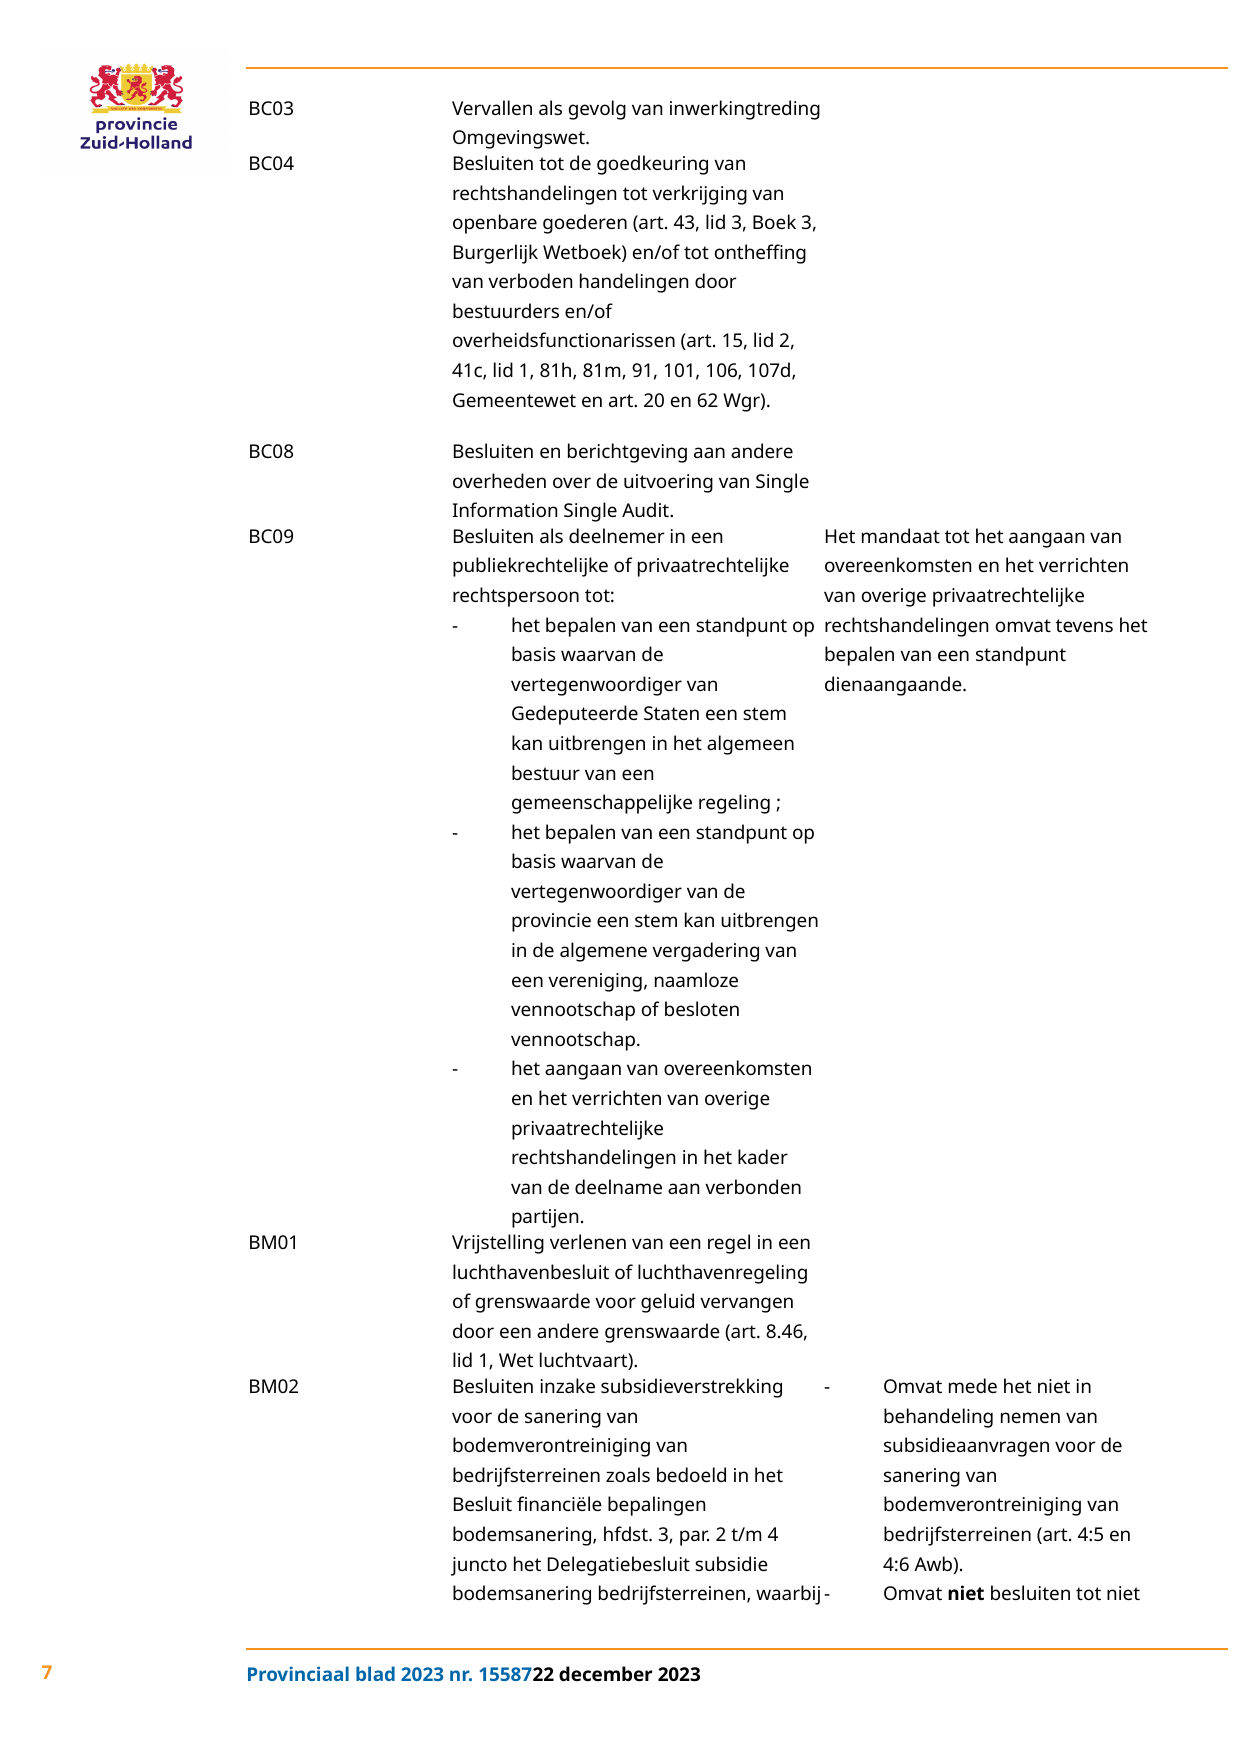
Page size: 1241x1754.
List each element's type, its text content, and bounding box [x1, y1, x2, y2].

table_cell BC08 [248, 438, 452, 523]
table_cell BC04 [248, 150, 452, 412]
table_cell [824, 95, 1152, 150]
table_cell [452, 413, 824, 438]
table_cell Besluiten tot de goedkeuring van rechtshandelingen tot verkrijging van openbare goederen (art. 43, lid 3, Boek 3, Burgerlijk Wetboek) en/of tot ontheffing van verboden handelingen door bestuurders en/of overheidsfunctionarissen (art. 15, lid 2, 41c, lid 1, 81h, 81m, 91, 101, 106, 107d, Gemeentewet en art. 20 en 62 Wgr). [452, 150, 824, 412]
table_cell Besluiten en berichtgeving aan andere overheden over de uitvoering van Single Information Single Audit. [452, 438, 824, 523]
table_cell [824, 1229, 1152, 1373]
table_cell BM01 [248, 1229, 452, 1373]
table_cell [248, 413, 452, 438]
table_cell Omvat mede het niet in behandeling nemen van subsidieaanvragen voor de sanering van bodemverontreiniging van bedrijfsterreinen (art. 4:5 en 4:6 Awb). Omvat niet besluiten tot niet [824, 1373, 1152, 1606]
table_cell Besluiten als deelnemer in een publiekrechtelijke of privaatrechtelijke rechtspersoon tot: het bepalen van een standpunt op basis waarvan de vertegenwoordiger van Gedeputeerde Staten een stem kan uitbrengen in het algemeen bestuur van een gemeenschappelijke regeling ; het bepalen van een standpunt op basis waarvan de vertegenwoordiger van de provincie een stem kan uitbrengen in de algemene vergadering van een vereniging, naamloze vennootschap of besloten vennootschap. het aangaan van overeenkomsten en het verrichten van overige privaatrechtelijke rechtshandelingen in het kader van de deelname aan verbonden partijen. [452, 523, 824, 1229]
picture [41, 47, 231, 172]
table_cell BM02 [248, 1373, 452, 1606]
table_cell Vrijstelling verlenen van een regel in een luchthavenbesluit of luchthavenregeling of grenswaarde voor geluid vervangen door een andere grenswaarde (art. 8.46, lid 1, Wet luchtvaart). [452, 1229, 824, 1373]
table_cell Besluiten inzake subsidieverstrekking voor de sanering van bodemverontreiniging van bedrijfsterreinen zoals bedoeld in het Besluit financiële bepalingen bodemsanering, hfdst. 3, par. 2 t/m 4 juncto het Delegatiebesluit subsidie bodemsanering bedrijfsterreinen, waarbij [452, 1373, 824, 1606]
table_cell BC03 [248, 95, 452, 150]
table_cell Vervallen als gevolg van inwerkingtreding Omgevingswet. [452, 95, 824, 150]
table_cell [824, 150, 1152, 412]
table_cell [824, 413, 1152, 438]
table_cell [824, 438, 1152, 523]
table_cell BC09 [248, 523, 452, 1229]
table_cell Het mandaat tot het aangaan van overeenkomsten en het verrichten van overige privaatrechtelijke rechtshandelingen omvat tevens het bepalen van een standpunt dienaangaande. [824, 523, 1152, 1229]
